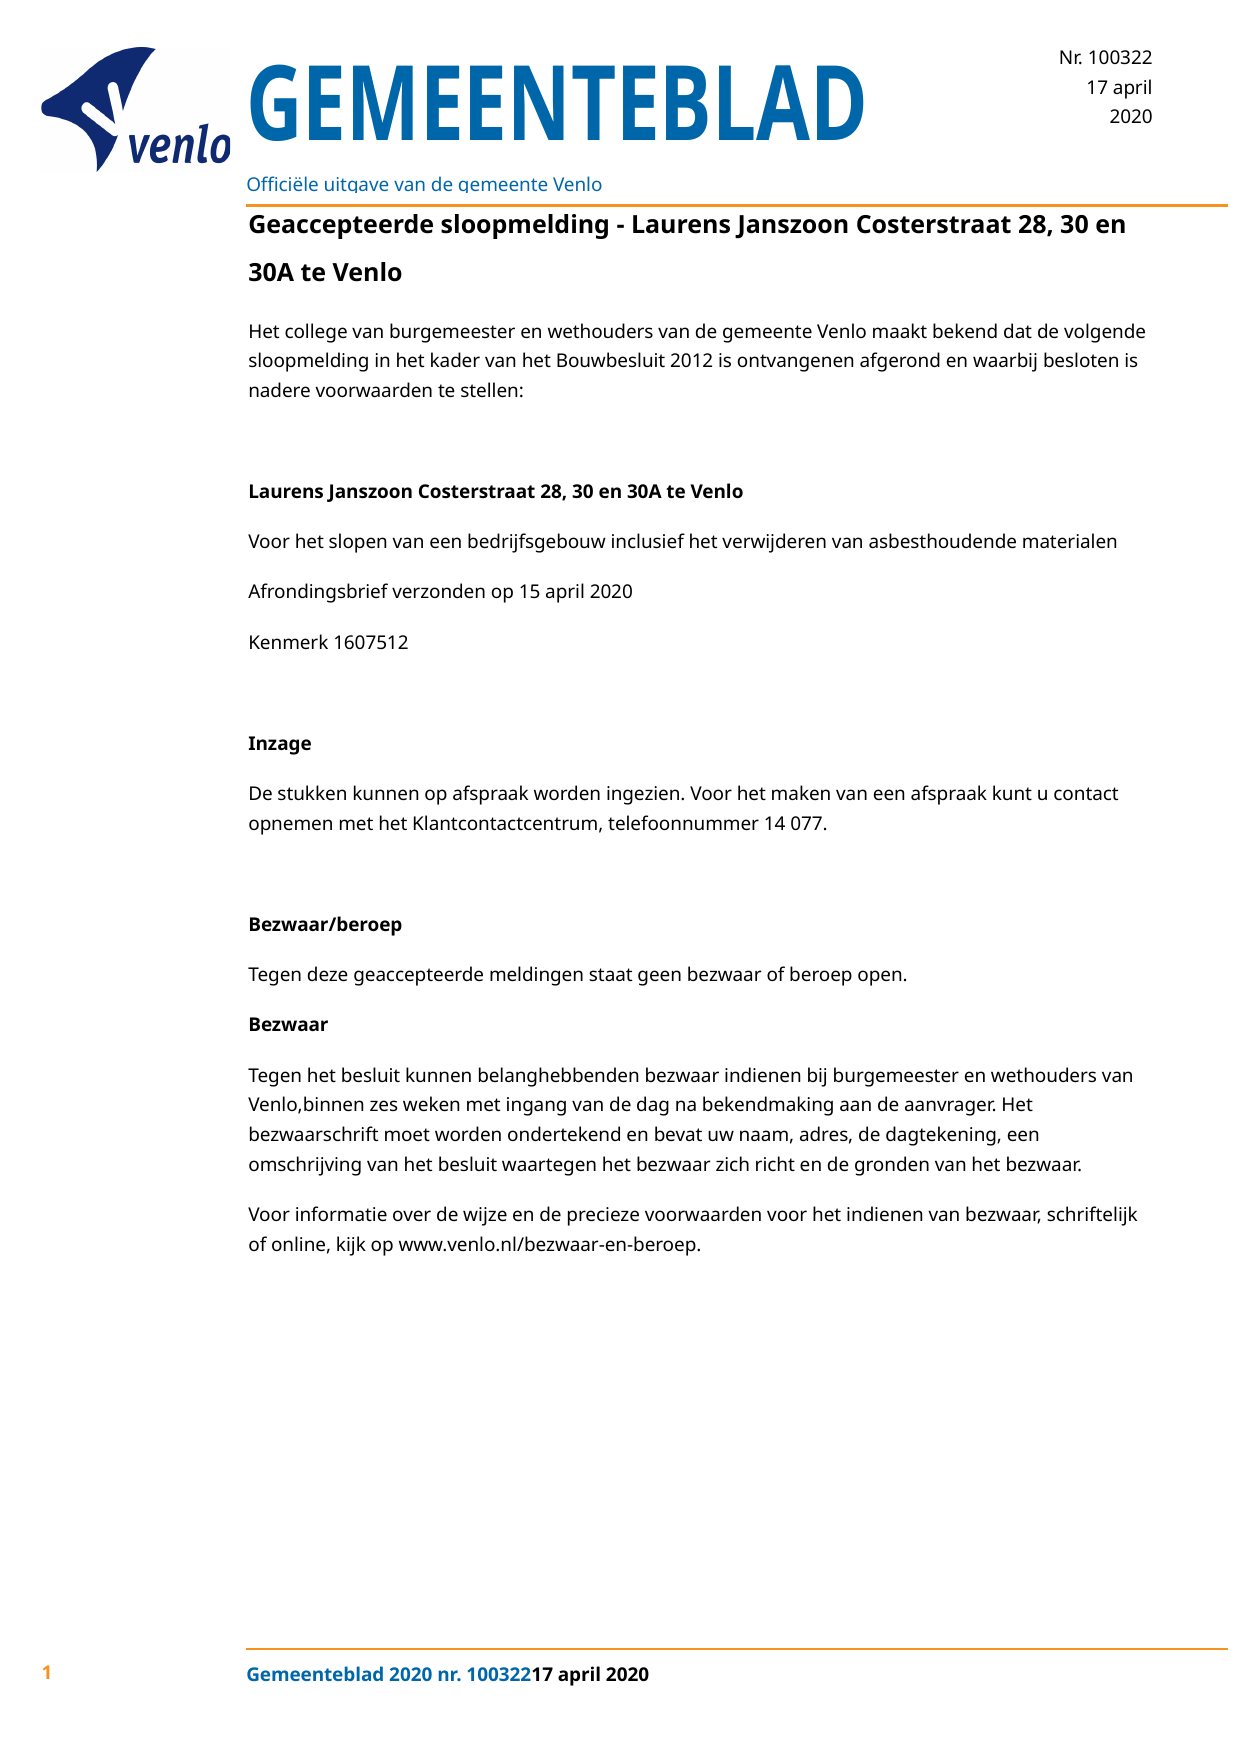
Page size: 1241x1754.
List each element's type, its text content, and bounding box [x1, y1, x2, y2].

text Tegen deze geaccepteerde meldingen staat geen bezwaar of beroep open. [248, 961, 1152, 987]
text Tegen het besluit kunnen belanghebbenden bezwaar indienen bij burgemeester en wethouders van Venlo,binnen zes weken met ingang van de dag na bekendmaking aan de aanvrager. Het bezwaarschrift moet worden ondertekend en bevat uw naam, adres, de dagtekening, een omschrijving van het besluit waartegen het bezwaar zich richt en de gronden van het bezwaar. [248, 1062, 1152, 1177]
text Kenmerk 1607512 [248, 629, 1152, 655]
text Afrondingsbrief verzonden op 15 april 2020 [248, 579, 1152, 604]
text Bezwaar/beroep [248, 911, 1152, 937]
picture [41, 47, 231, 172]
text Geaccepteerde sloopmelding - Laurens Janszoon Costerstraat 28, 30 en 30A te Venlo [248, 207, 1152, 288]
text Inzage [248, 730, 1152, 756]
text Laurens Janszoon Costerstraat 28, 30 en 30A te Venlo [248, 478, 1152, 504]
text Voor informatie over de wijze en de precieze voorwaarden voor het indienen van bezwaar, schriftelijk of online, kijk op www.venlo.nl/bezwaar-en-beroep. [248, 1201, 1152, 1257]
text Bezwaar [248, 1012, 1152, 1037]
text Het college van burgemeester en wethouders van de gemeente Venlo maakt bekend dat de volgende sloopmelding in het kader van het Bouwbesluit 2012 is ontvangenen afgerond en waarbij besloten is nadere voorwaarden te stellen: [248, 318, 1152, 403]
text De stukken kunnen op afspraak worden ingezien. Voor het maken van een afspraak kunt u contact opnemen met het Klantcontactcentrum, telefoonnummer 14 077. [248, 780, 1152, 836]
text Voor het slopen van een bedrijfsgebouw inclusief het verwijderen van asbesthoudende materialen [248, 528, 1152, 554]
